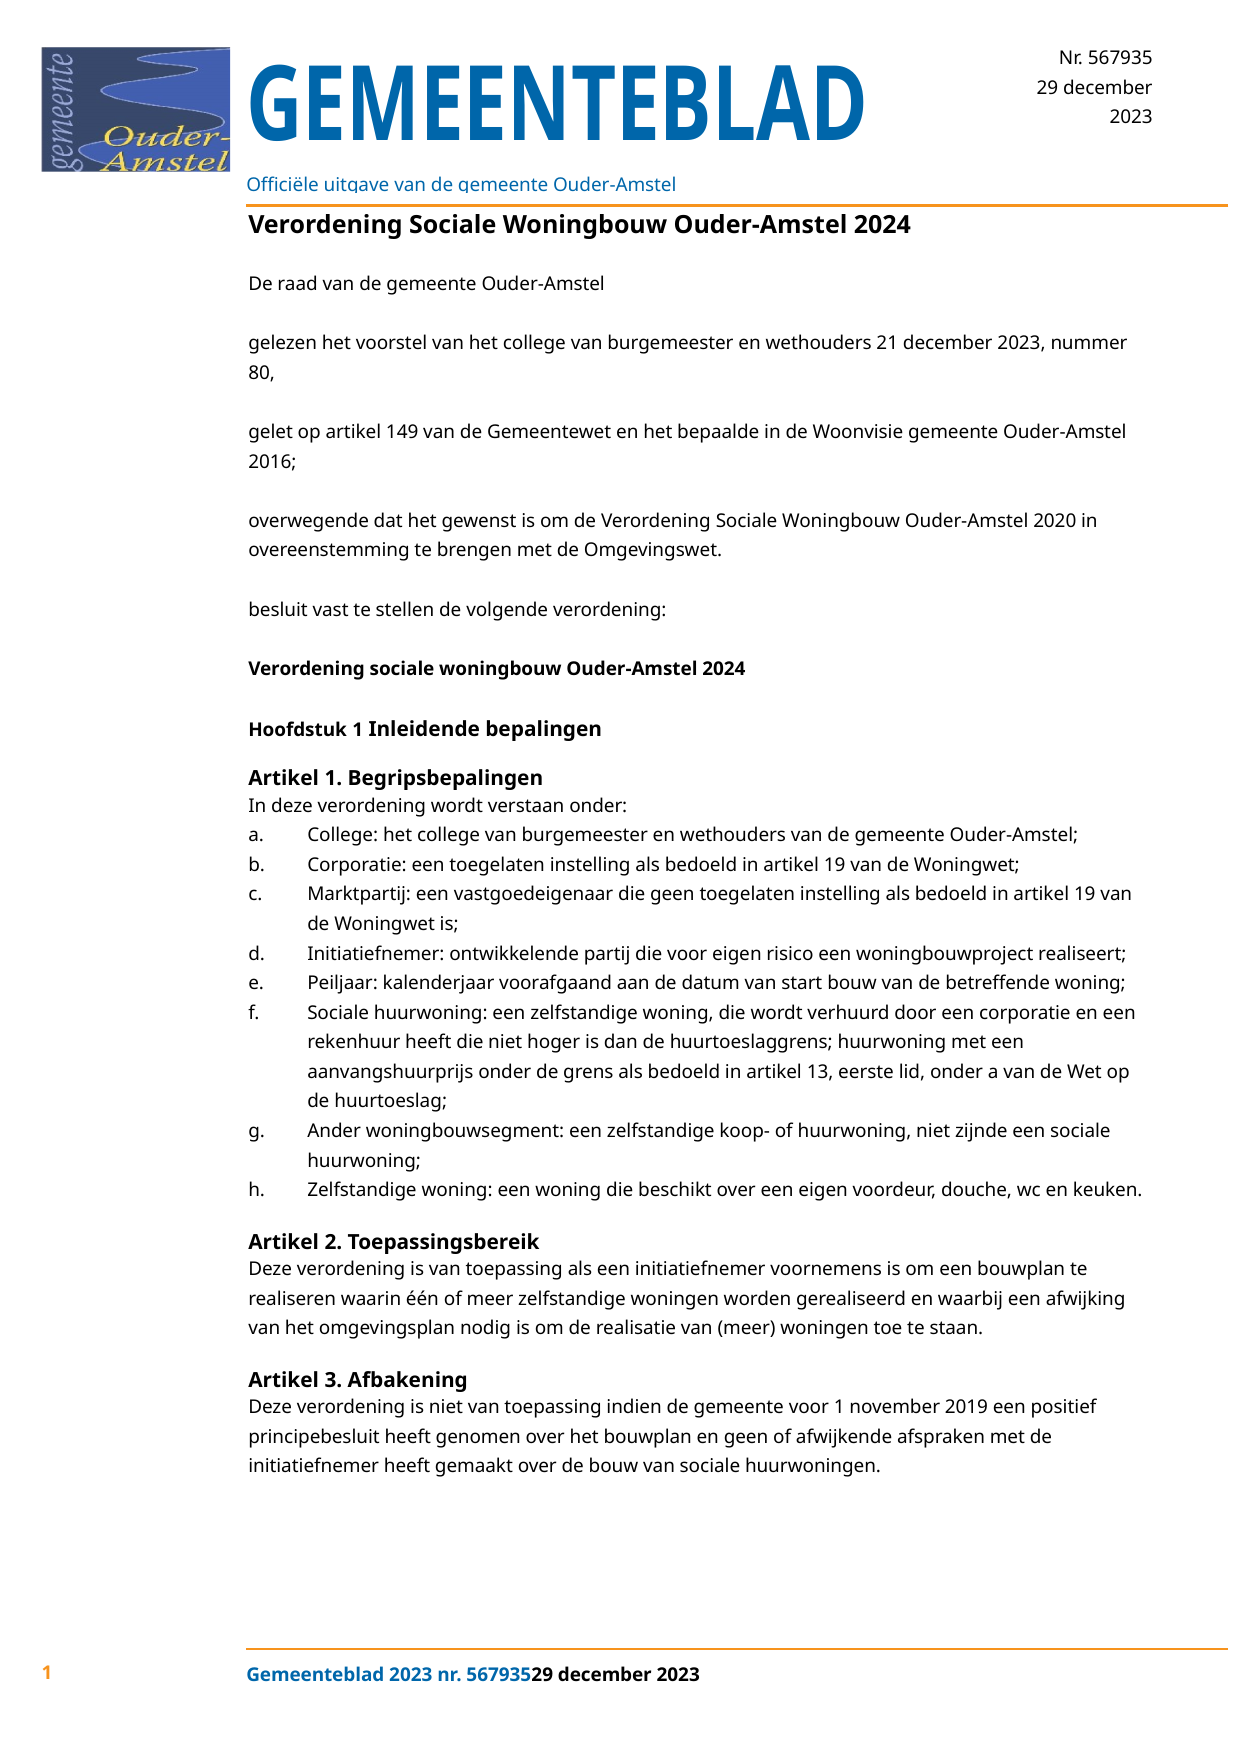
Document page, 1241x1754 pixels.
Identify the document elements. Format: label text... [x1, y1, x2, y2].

text Deze verordening is niet van toepassing indien de gemeente voor 1 november 2019 een positief principebesluit heeft genomen over het bouwplan en geen of afwijkende afspraken met de initiatiefnemer heeft gemaakt over de bouw van sociale huurwoningen. [248, 1393, 1152, 1478]
text Artikel 2. Toepassingsbereik [248, 1227, 1152, 1255]
text Deze verordening is van toepassing als een initiatiefnemer voornemens is om een bouwplan te realiseren waarin één of meer zelfstandige woningen worden gerealiseerd en waarbij een afwijking van het omgevingsplan nodig is om de realisatie van (meer) woningen toe te staan. [248, 1255, 1152, 1340]
list Marktpartij: een vastgoedeigenaar die geen toegelaten instelling als bedoeld in artikel 19 van de Woningwet is; [248, 881, 1152, 936]
list Corporatie: een toegelaten instelling als bedoeld in artikel 19 van de Woningwet; [248, 851, 1152, 877]
list Sociale huurwoning: een zelfstandige woning, die wordt verhuurd door een corporatie en een rekenhuur heeft die niet hoger is dan de huurtoeslaggrens; huurwoning met een aanvangshuurprijs onder de grens als bedoeld in artikel 13, eerste lid, onder a van de Wet op de huurtoeslag; [248, 999, 1152, 1113]
list Zelfstandige woning: een woning die beschikt over een eigen voordeur, douche, wc en keuken. [248, 1176, 1152, 1202]
text Artikel 3. Afbakening [248, 1365, 1152, 1393]
text gelezen het voorstel van het college van burgemeester en wethouders 21 december 2023, nummer 80, [248, 329, 1152, 385]
text Verordening sociale woningbouw Ouder-Amstel 2024 [248, 655, 1152, 681]
text Verordening Sociale Woningbouw Ouder-Amstel 2024 [248, 207, 1152, 241]
picture [41, 47, 231, 172]
list Initiatiefnemer: ontwikkelende partij die voor eigen risico een woningbouwproject realiseert; [248, 940, 1152, 965]
list Peiljaar: kalenderjaar voorafgaand aan de datum van start bouw van de betreffende woning; [248, 969, 1152, 995]
text Hoofdstuk 1 Inleidende bepalingen [248, 714, 1152, 742]
text overwegende dat het gewenst is om de Verordening Sociale Woningbouw Ouder-Amstel 2020 in overeenstemming te brengen met de Omgevingswet. [248, 507, 1152, 562]
list Ander woningbouwsegment: een zelfstandige koop- of huurwoning, niet zijnde een sociale huurwoning; [248, 1117, 1152, 1172]
list College: het college van burgemeester en wethouders van de gemeente Ouder-Amstel; [248, 821, 1152, 847]
text De raad van de gemeente Ouder-Amstel [248, 270, 1152, 296]
text gelet op artikel 149 van de Gemeentewet en het bepaalde in de Woonvisie gemeente Ouder-Amstel 2016; [248, 418, 1152, 473]
text Artikel 1. Begripsbepalingen [248, 763, 1152, 792]
text In deze verordening wordt verstaan onder: [248, 792, 1152, 817]
text besluit vast te stellen de volgende verordening: [248, 596, 1152, 621]
